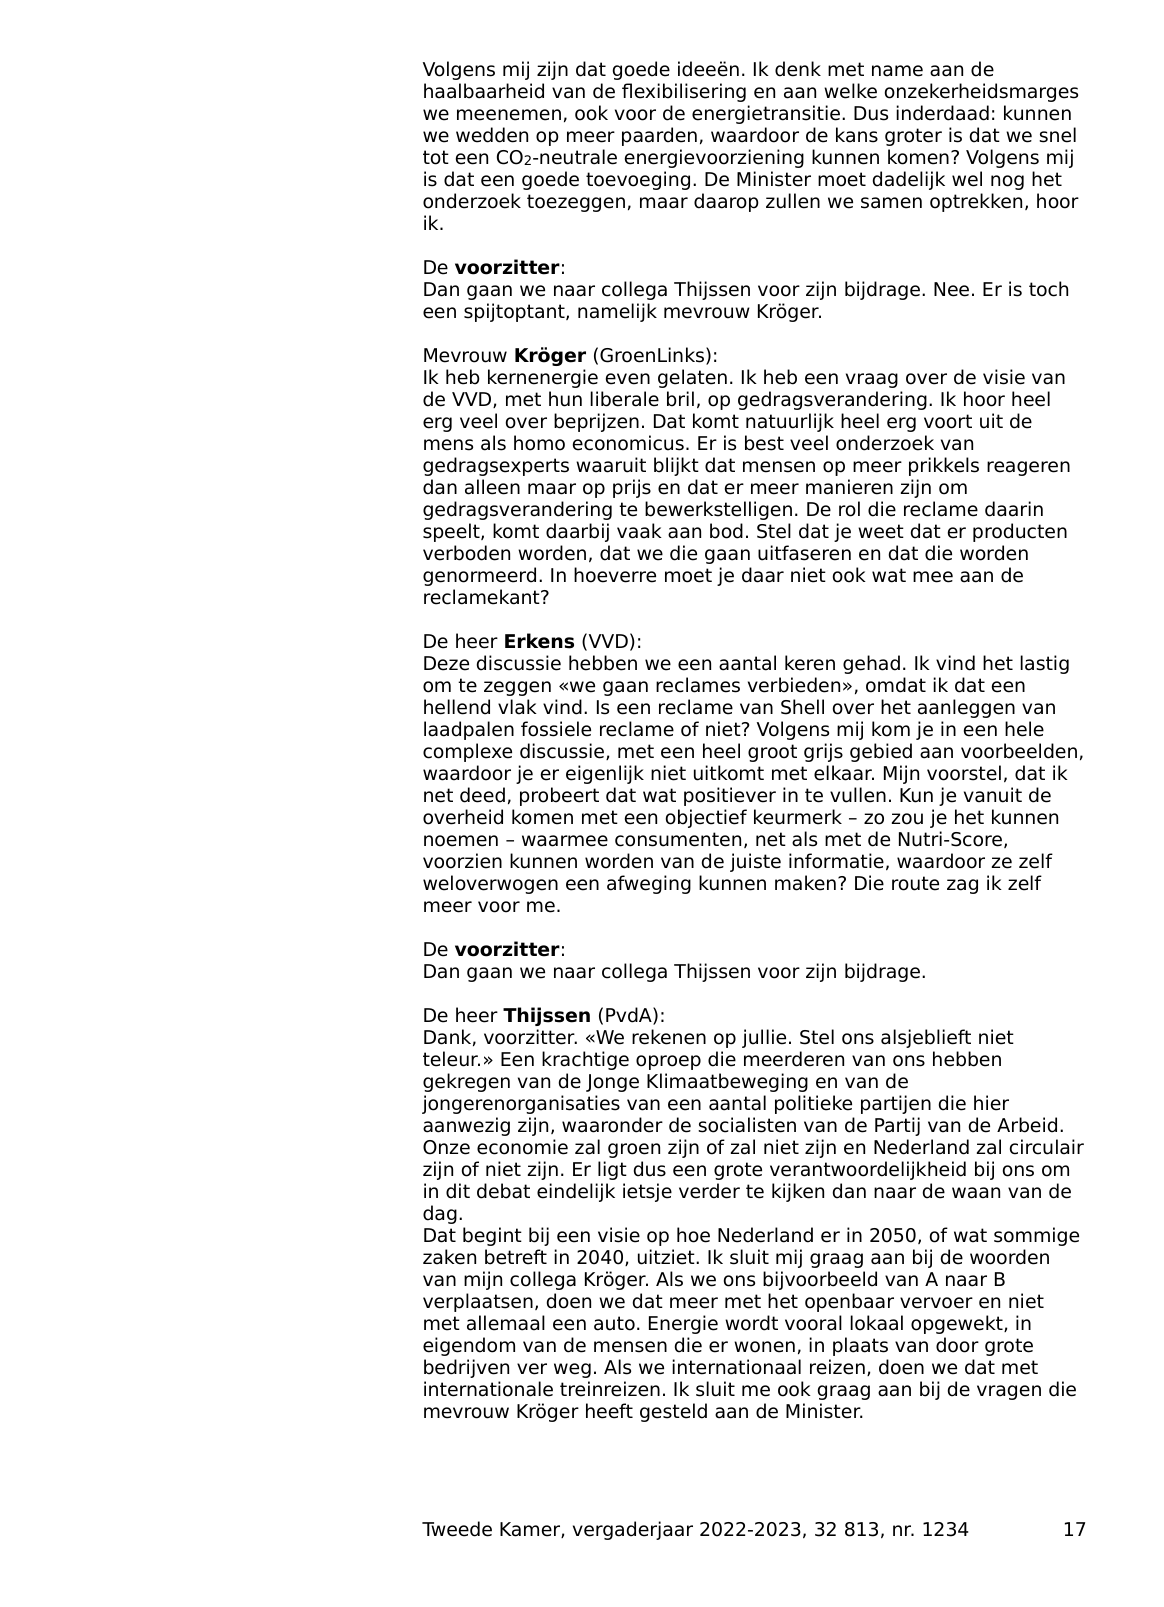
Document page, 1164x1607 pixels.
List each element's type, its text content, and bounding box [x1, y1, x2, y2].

text Dan gaan we naar collega Thijssen voor zijn bijdrage. Nee. Er is toch een spijtoptant, namelijk mevrouw Kröger. [422, 279, 1087, 323]
text Mevrouw Kröger (GroenLinks): [422, 345, 1087, 367]
text De voorzitter: [422, 257, 1087, 279]
text Dank, voorzitter. «We rekenen op jullie. Stel ons alsjeblieft niet teleur.» Een krachtige oproep die meerderen van ons hebben gekregen van de Jonge Klimaatbeweging en van de jongerenorganisaties van een aantal politieke partijen die hier aanwezig zijn, waaronder de socialisten van de Partij van de Arbeid. Onze economie zal groen zijn of zal niet zijn en Nederland zal circulair zijn of niet zijn. Er ligt dus een grote verantwoordelijkheid bij ons om in dit debat eindelijk ietsje verder te kijken dan naar de waan van de dag. [422, 1027, 1087, 1225]
text Ik heb kernenergie even gelaten. Ik heb een vraag over de visie van de VVD, met hun liberale bril, op gedragsverandering. Ik hoor heel erg veel over beprijzen. Dat komt natuurlijk heel erg voort uit de mens als homo economicus. Er is best veel onderzoek van gedragsexperts waaruit blijkt dat mensen op meer prikkels reageren dan alleen maar op prijs en dat er meer manieren zijn om gedragsverandering te bewerkstelligen. De rol die reclame daarin speelt, komt daarbij vaak aan bod. Stel dat je weet dat er producten verboden worden, dat we die gaan uitfaseren en dat die worden genormeerd. In hoeverre moet je daar niet ook wat mee aan de reclamekant? [422, 367, 1087, 609]
text De heer Erkens (VVD): [422, 631, 1087, 653]
text Dat begint bij een visie op hoe Nederland er in 2050, of wat sommige zaken betreft in 2040, uitziet. Ik sluit mij graag aan bij de woorden van mijn collega Kröger. Als we ons bijvoorbeeld van A naar B verplaatsen, doen we dat meer met het openbaar vervoer en niet met allemaal een auto. Energie wordt vooral lokaal opgewekt, in eigendom van de mensen die er wonen, in plaats van door grote bedrijven ver weg. Als we internationaal reizen, doen we dat met internationale treinreizen. Ik sluit me ook graag aan bij de vragen die mevrouw Kröger heeft gesteld aan de Minister. [422, 1225, 1087, 1423]
text De voorzitter: [422, 939, 1087, 961]
text De heer Thijssen (PvdA): [422, 1005, 1087, 1027]
text Deze discussie hebben we een aantal keren gehad. Ik vind het lastig om te zeggen «we gaan reclames verbieden», omdat ik dat een hellend vlak vind. Is een reclame van Shell over het aanleggen van laadpalen fossiele reclame of niet? Volgens mij kom je in een hele complexe discussie, met een heel groot grijs gebied aan voorbeelden, waardoor je er eigenlijk niet uitkomt met elkaar. Mijn voorstel, dat ik net deed, probeert dat wat positiever in te vullen. Kun je vanuit de overheid komen met een objectief keurmerk – zo zou je het kunnen noemen – waarmee consumenten, net als met de Nutri-Score, voorzien kunnen worden van de juiste informatie, waardoor ze zelf weloverwogen een afweging kunnen maken? Die route zag ik zelf meer voor me. [422, 653, 1087, 917]
text Dan gaan we naar collega Thijssen voor zijn bijdrage. [422, 961, 1087, 983]
text Volgens mij zijn dat goede ideeën. Ik denk met name aan de haalbaarheid van de flexibilisering en aan welke onzekerheidsmarges we meenemen, ook voor de energietransitie. Dus inderdaad: kunnen we wedden op meer paarden, waardoor de kans groter is dat we snel tot een CO2-neutrale energievoorziening kunnen komen? Volgens mij is dat een goede toevoeging. De Minister moet dadelijk wel nog het onderzoek toezeggen, maar daarop zullen we samen optrekken, hoor ik. [422, 59, 1087, 235]
